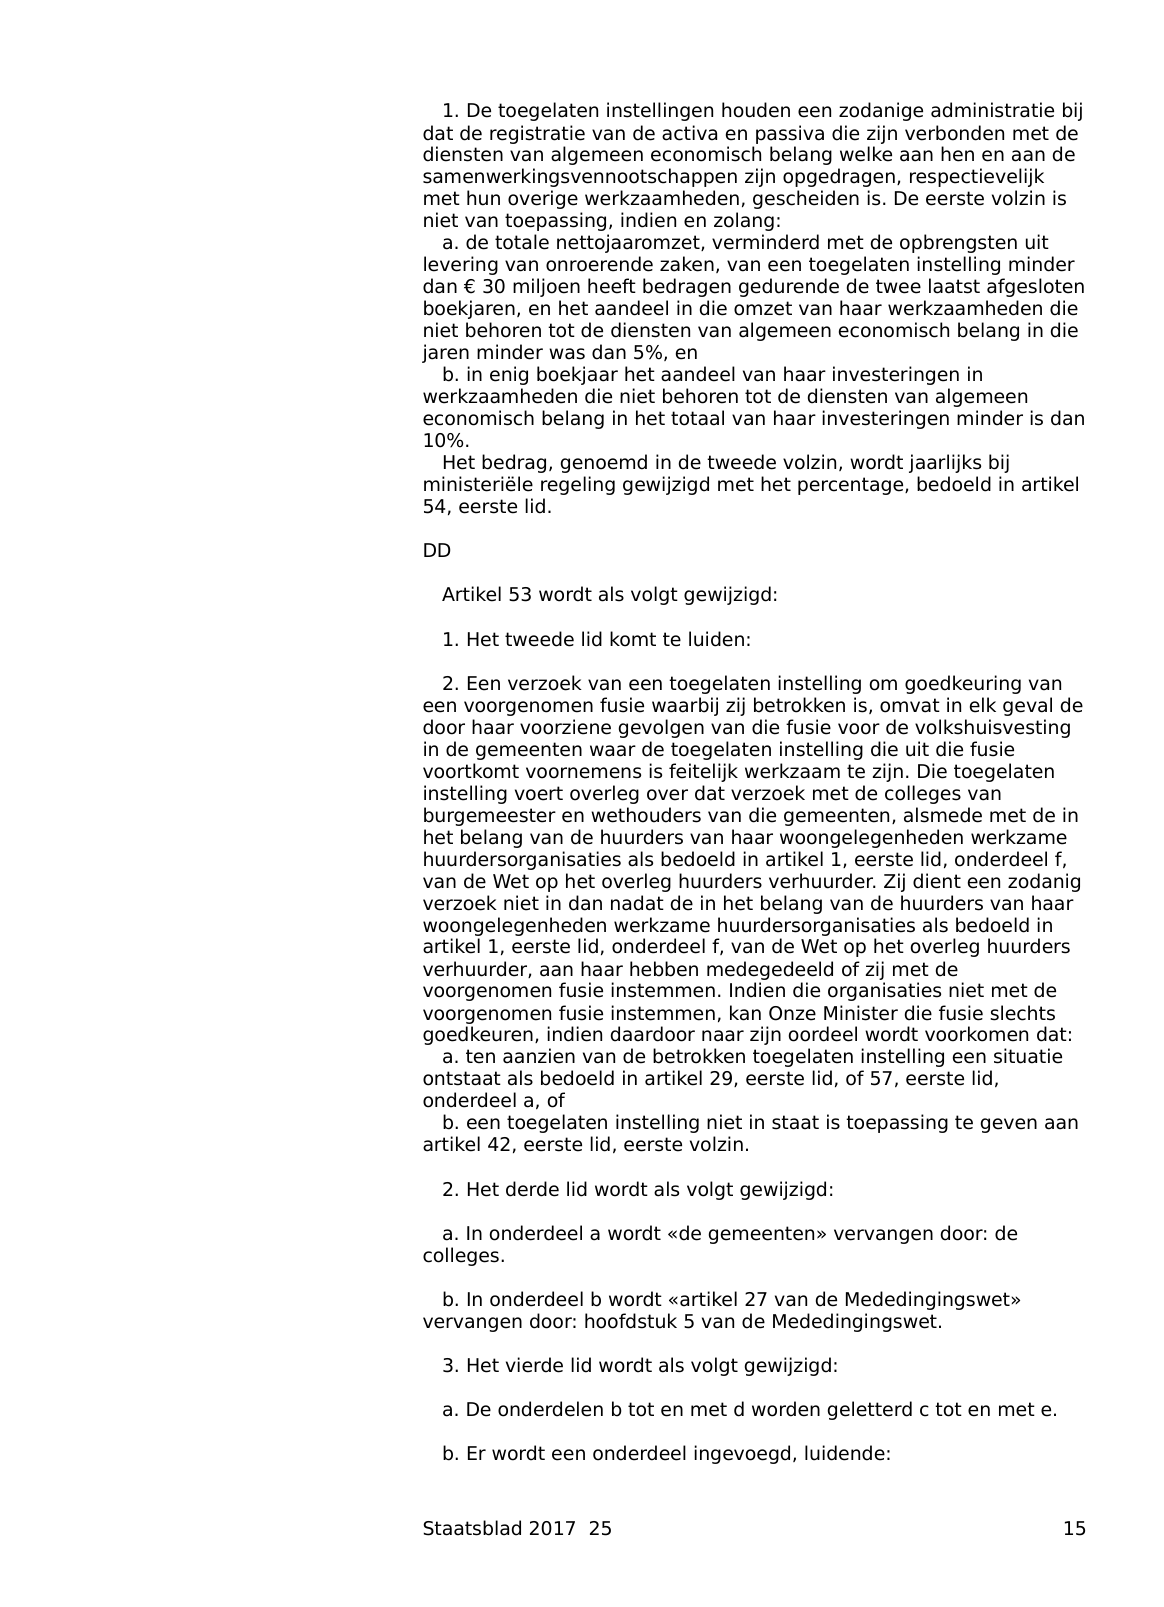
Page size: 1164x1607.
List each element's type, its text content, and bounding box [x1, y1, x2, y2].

text b. een toegelaten instelling niet in staat is toepassing te geven aan artikel 42, eerste lid, eerste volzin. [422, 1112, 1087, 1156]
text a. ten aanzien van de betrokken toegelaten instelling een situatie ontstaat als bedoeld in artikel 29, eerste lid, of 57, eerste lid, onderdeel a, of [422, 1046, 1087, 1112]
text 3. Het vierde lid wordt als volgt gewijzigd: [422, 1355, 1087, 1377]
text b. Er wordt een onderdeel ingevoegd, luidende: [422, 1443, 1087, 1465]
text 1. De toegelaten instellingen houden een zodanige administratie bij dat de registratie van de activa en passiva die zijn verbonden met de diensten van algemeen economisch belang welke aan hen en aan de samenwerkingsvennootschappen zijn opgedragen, respectievelijk met hun overige werkzaamheden, gescheiden is. De eerste volzin is niet van toepassing, indien en zolang: [422, 100, 1087, 232]
text a. de totale nettojaaromzet, verminderd met de opbrengsten uit levering van onroerende zaken, van een toegelaten instelling minder dan € 30 miljoen heeft bedragen gedurende de twee laatst afgesloten boekjaren, en het aandeel in die omzet van haar werkzaamheden die niet behoren tot de diensten van algemeen economisch belang in die jaren minder was dan 5%, en [422, 232, 1087, 364]
text 2. Het derde lid wordt als volgt gewijzigd: [422, 1178, 1087, 1200]
text 2. Een verzoek van een toegelaten instelling om goedkeuring van een voorgenomen fusie waarbij zij betrokken is, omvat in elk geval de door haar voorziene gevolgen van die fusie voor de volkshuisvesting in de gemeenten waar de toegelaten instelling die uit die fusie voortkomt voornemens is feitelijk werkzaam te zijn. Die toegelaten instelling voert overleg over dat verzoek met de colleges van burgemeester en wethouders van die gemeenten, alsmede met de in het belang van de huurders van haar woongelegenheden werkzame huurdersorganisaties als bedoeld in artikel 1, eerste lid, onderdeel f, van de Wet op het overleg huurders verhuurder. Zij dient een zodanig verzoek niet in dan nadat de in het belang van de huurders van haar woongelegenheden werkzame huurdersorganisaties als bedoeld in artikel 1, eerste lid, onderdeel f, van de Wet op het overleg huurders verhuurder, aan haar hebben medegedeeld of zij met de voorgenomen fusie instemmen. Indien die organisaties niet met de voorgenomen fusie instemmen, kan Onze Minister die fusie slechts goedkeuren, indien daardoor naar zijn oordeel wordt voorkomen dat: [422, 673, 1087, 1046]
text Artikel 53 wordt als volgt gewijzigd: [422, 584, 1087, 606]
text DD [422, 540, 1087, 562]
text b. In onderdeel b wordt «artikel 27 van de Mededingingswet» vervangen door: hoofdstuk 5 van de Mededingingswet. [422, 1289, 1087, 1333]
text a. De onderdelen b tot en met d worden geletterd c tot en met e. [422, 1399, 1087, 1421]
text b. in enig boekjaar het aandeel van haar investeringen in werkzaamheden die niet behoren tot de diensten van algemeen economisch belang in het totaal van haar investeringen minder is dan 10%. [422, 364, 1087, 452]
text 1. Het tweede lid komt te luiden: [422, 628, 1087, 651]
text a. In onderdeel a wordt «de gemeenten» vervangen door: de colleges. [422, 1223, 1087, 1267]
text Het bedrag, genoemd in de tweede volzin, wordt jaarlijks bij ministeriële regeling gewijzigd met het percentage, bedoeld in artikel 54, eerste lid. [422, 452, 1087, 518]
